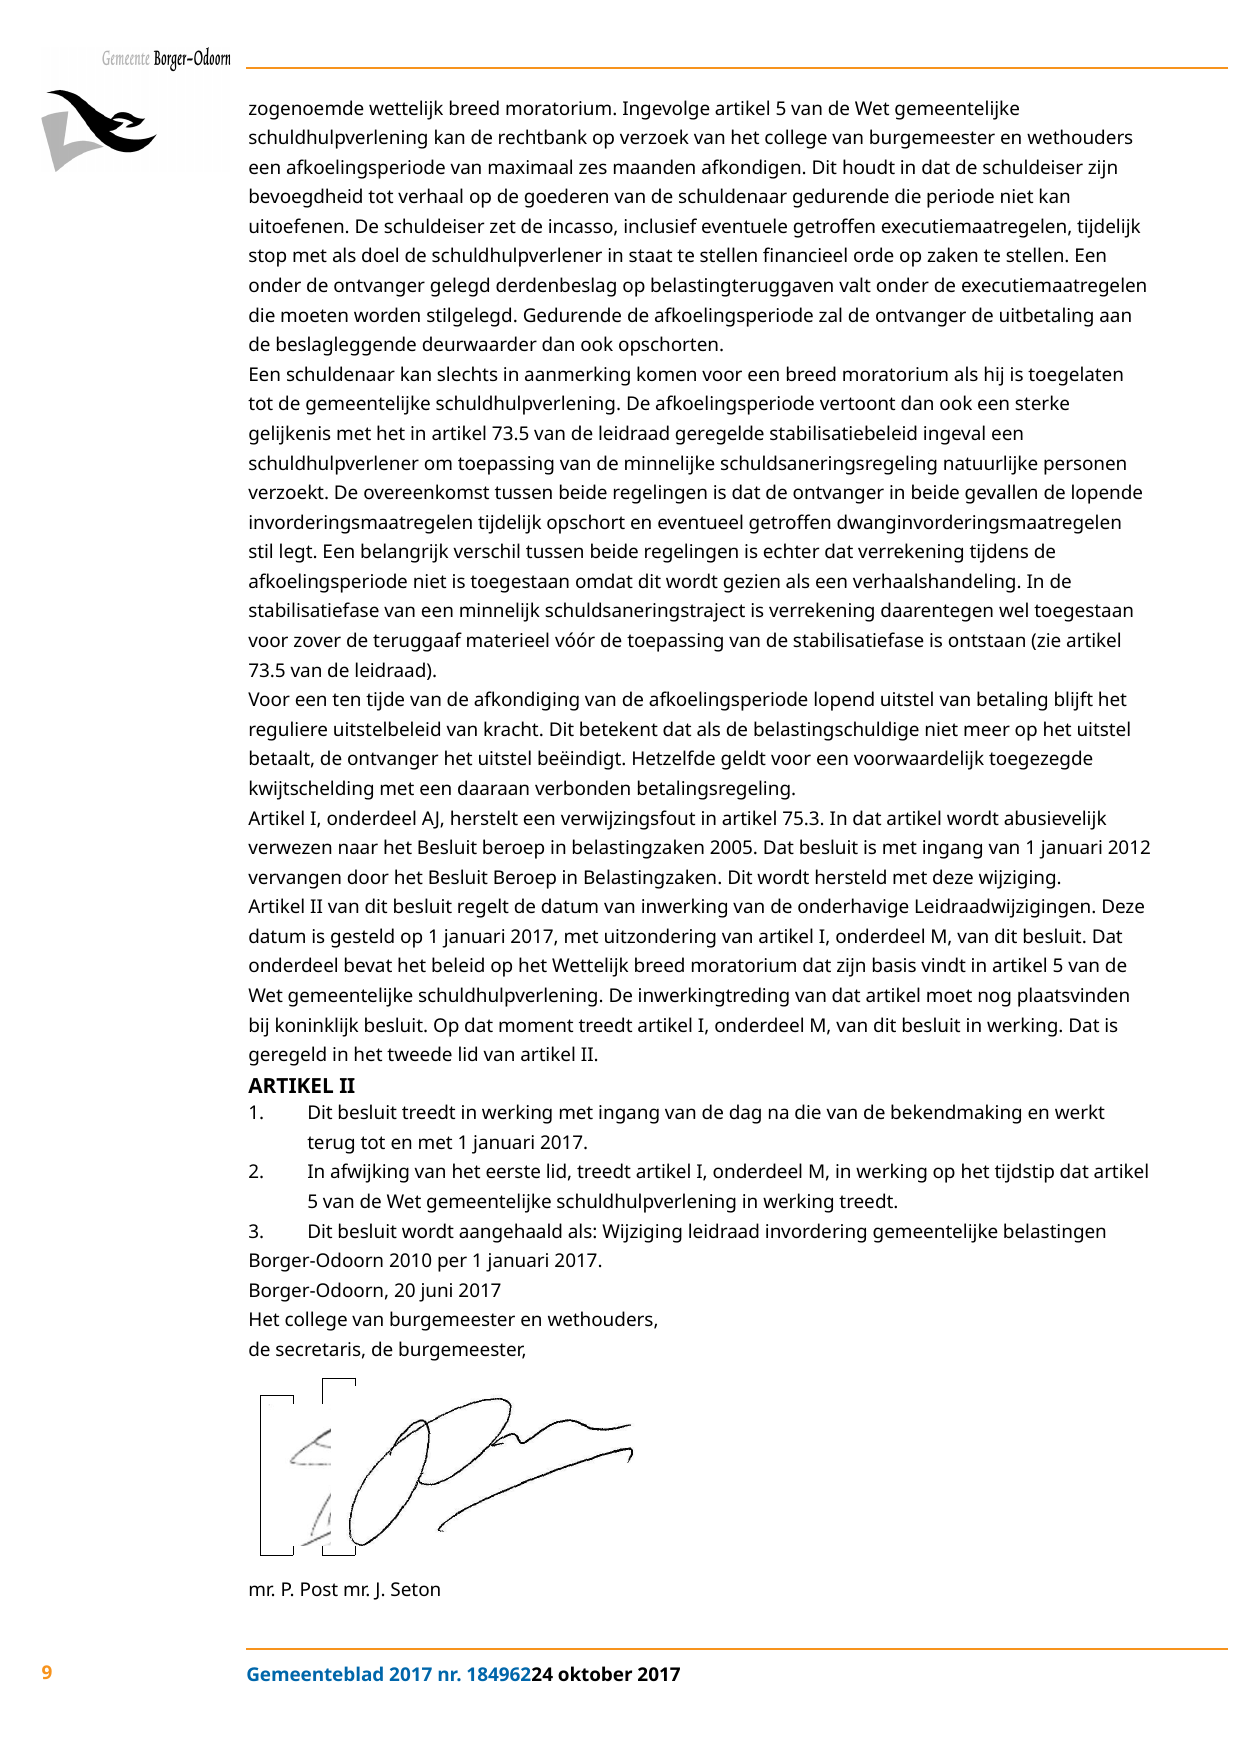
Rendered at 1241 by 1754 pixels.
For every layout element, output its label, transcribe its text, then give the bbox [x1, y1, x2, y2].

text mr. P. Post mr. J. Seton [248, 1576, 1152, 1602]
text Borger-Odoorn, 20 juni 2017 [248, 1277, 1152, 1303]
text Voor een ten tijde van de afkondiging van de afkoelingsperiode lopend uitstel van betaling blijft het reguliere uitstelbeleid van kracht. Dit betekent dat als de belastingschuldige niet meer op het uitstel betaalt, de ontvanger het uitstel beëindigt. Hetzelfde geldt voor een voorwaardelijk toegezegde kwijtschelding met een daaraan verbonden betalingsregeling. [248, 686, 1152, 801]
text de secretaris, de burgemeester, [248, 1336, 1152, 1362]
picture [41, 47, 231, 172]
text Borger-Odoorn 2010 per 1 januari 2017. [248, 1247, 1152, 1273]
list Dit besluit wordt aangehaald als: Wijziging leidraad invordering gemeentelijke belastingen [248, 1218, 1152, 1243]
list Dit besluit treedt in werking met ingang van de dag na die van de bekendmaking en werkt terug tot en met 1 januari 2017. [248, 1099, 1152, 1155]
text Artikel II van dit besluit regelt de datum van inwerking van de onderhavige Leidraadwijzigingen. Deze datum is gesteld op 1 januari 2017, met uitzondering van artikel I, onderdeel M, van dit besluit. Dat onderdeel bevat het beleid op het Wettelijk breed moratorium dat zijn basis vindt in artikel 5 van de Wet gemeentelijke schuldhulpverlening. De inwerkingtreding van dat artikel moet nog plaatsvinden bij koninklijk besluit. Op dat moment treedt artikel I, onderdeel M, van dit besluit in werking. Dat is geregeld in het tweede lid van artikel II. [248, 893, 1152, 1067]
text Het college van burgemeester en wethouders, [248, 1307, 1152, 1332]
text ARTIKEL II [248, 1071, 1152, 1099]
text zogenoemde wettelijk breed moratorium. Ingevolge artikel 5 van de Wet gemeentelijke schuldhulpverlening kan de rechtbank op verzoek van het college van burgemeester en wethouders een afkoelingsperiode van maximaal zes maanden afkondigen. Dit houdt in dat de schuldeiser zijn bevoegdheid tot verhaal op de goederen van de schuldenaar gedurende die periode niet kan uitoefenen. De schuldeiser zet de incasso, inclusief eventuele getroffen executiemaatregelen, tijdelijk stop met als doel de schuldhulpverlener in staat te stellen financieel orde op zaken te stellen. Een onder de ontvanger gelegd derdenbeslag op belastingteruggaven valt onder de executiemaatregelen die moeten worden stilgelegd. Gedurende de afkoelingsperiode zal de ontvanger de uitbetaling aan de beslagleggende deurwaarder dan ook opschorten. [248, 95, 1152, 357]
text Een schuldenaar kan slechts in aanmerking komen voor een breed moratorium als hij is toegelaten tot de gemeentelijke schuldhulpverlening. De afkoelingsperiode vertoont dan ook een sterke gelijkenis met het in artikel 73.5 van de leidraad geregelde stabilisatiebeleid ingeval een schuldhulpverlener om toepassing van de minnelijke schuldsaneringsregeling natuurlijke personen verzoekt. De overeenkomst tussen beide regelingen is dat de ontvanger in beide gevallen de lopende invorderingsmaatregelen tijdelijk opschort en eventueel getroffen dwanginvorderingsmaatregelen stil legt. Een belangrijk verschil tussen beide regelingen is echter dat verrekening tijdens de afkoelingsperiode niet is toegestaan omdat dit wordt gezien als een verhaalshandeling. In de stabilisatiefase van een minnelijk schuldsaneringstraject is verrekening daarentegen wel toegestaan voor zover de teruggaaf materieel vóór de toepassing van de stabilisatiefase is ontstaan (zie artikel 73.5 van de leidraad). [248, 361, 1152, 683]
text Artikel I, onderdeel AJ, herstelt een verwijzingsfout in artikel 75.3. In dat artikel wordt abusievelijk verwezen naar het Besluit beroep in belastingzaken 2005. Dat besluit is met ingang van 1 januari 2012 vervangen door het Besluit Beroep in Belastingzaken. Dit wordt hersteld met deze wijziging. [248, 805, 1152, 890]
picture [268, 1386, 639, 1546]
list In afwijking van het eerste lid, treedt artikel I, onderdeel M, in werking op het tijdstip dat artikel 5 van de Wet gemeentelijke schuldhulpverlening in werking treedt. [248, 1159, 1152, 1214]
